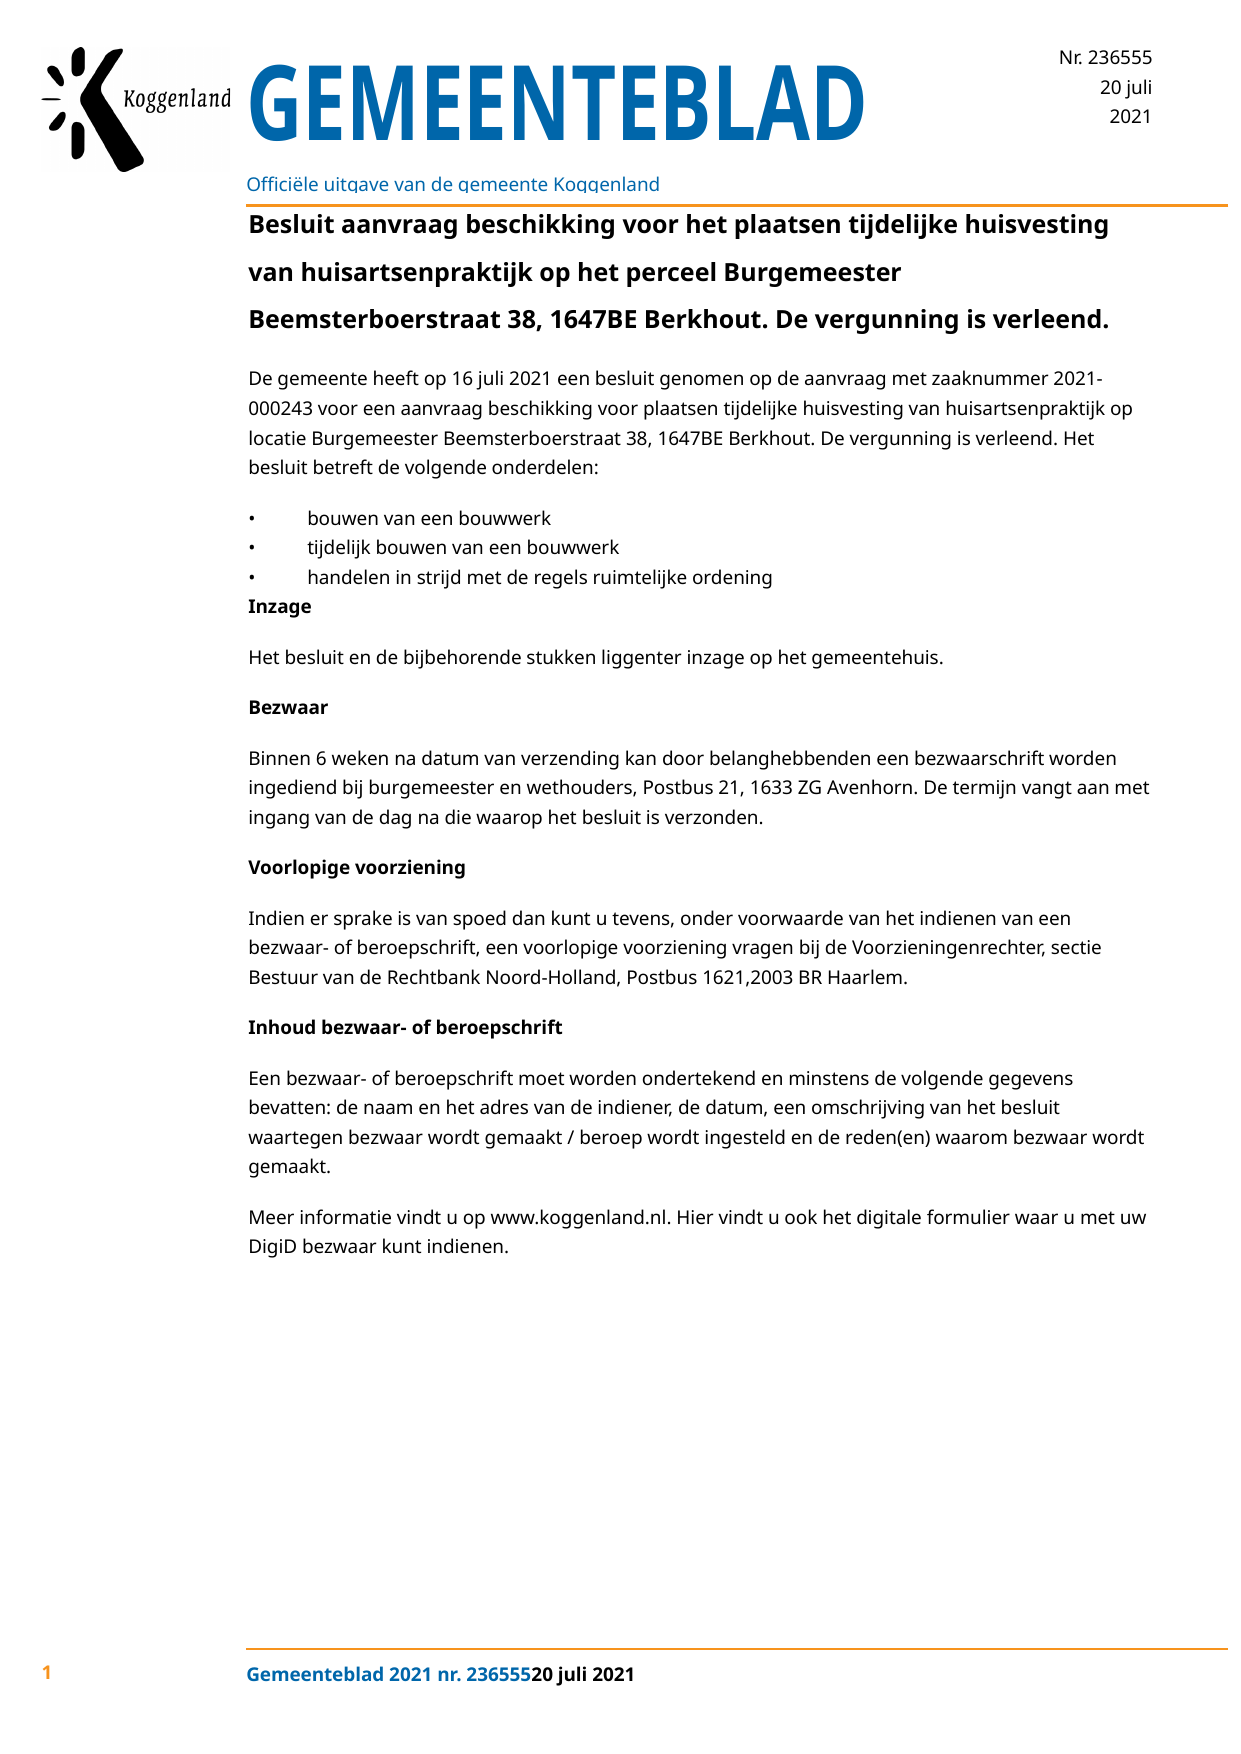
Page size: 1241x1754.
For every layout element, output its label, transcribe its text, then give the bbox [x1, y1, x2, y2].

text Voorlopige voorziening [248, 854, 1152, 880]
text Besluit aanvraag beschikking voor het plaatsen tijdelijke huisvesting van huisartsenpraktijk op het perceel Burgemeester Beemsterboerstraat 38, 1647BE Berkhout. De vergunning is verleend. [248, 207, 1152, 336]
text Inzage [248, 593, 1152, 619]
text Inhoud bezwaar- of beroepschrift [248, 1014, 1152, 1040]
text Indien er sprake is van spoed dan kunt u tevens, onder voorwaarde van het indienen van een bezwaar- of beroepschrift, een voorlopige voorziening vragen bij de Voorzieningenrechter, sectie Bestuur van de Rechtbank Noord-Holland, Postbus 1621,2003 BR Haarlem. [248, 905, 1152, 989]
list tijdelijk bouwen van een bouwwerk [248, 534, 1152, 560]
picture [41, 47, 231, 172]
list bouwen van een bouwwerk [248, 505, 1152, 530]
text Meer informatie vindt u op www.koggenland.nl. Hier vindt u ook het digitale formulier waar u met uw DigiD bezwaar kunt indienen. [248, 1204, 1152, 1259]
list handelen in strijd met de regels ruimtelijke ordening [248, 564, 1152, 589]
text Bezwaar [248, 694, 1152, 720]
text Een bezwaar- of beroepschrift moet worden ondertekend en minstens de volgende gegevens bevatten: de naam en het adres van de indiener, de datum, een omschrijving van het besluit waartegen bezwaar wordt gemaakt / beroep wordt ingesteld en de reden(en) waarom bezwaar wordt gemaakt. [248, 1065, 1152, 1179]
text Het besluit en de bijbehorende stukken liggenter inzage op het gemeentehuis. [248, 644, 1152, 669]
text De gemeente heeft op 16 juli 2021 een besluit genomen op de aanvraag met zaaknummer 2021-000243 voor een aanvraag beschikking voor plaatsen tijdelijke huisvesting van huisartsenpraktijk op locatie Burgemeester Beemsterboerstraat 38, 1647BE Berkhout. De vergunning is verleend. Het besluit betreft de volgende onderdelen: [248, 366, 1152, 480]
text Binnen 6 weken na datum van verzending kan door belanghebbenden een bezwaarschrift worden ingediend bij burgemeester en wethouders, Postbus 21, 1633 ZG Avenhorn. De termijn vangt aan met ingang van de dag na die waarop het besluit is verzonden. [248, 745, 1152, 829]
